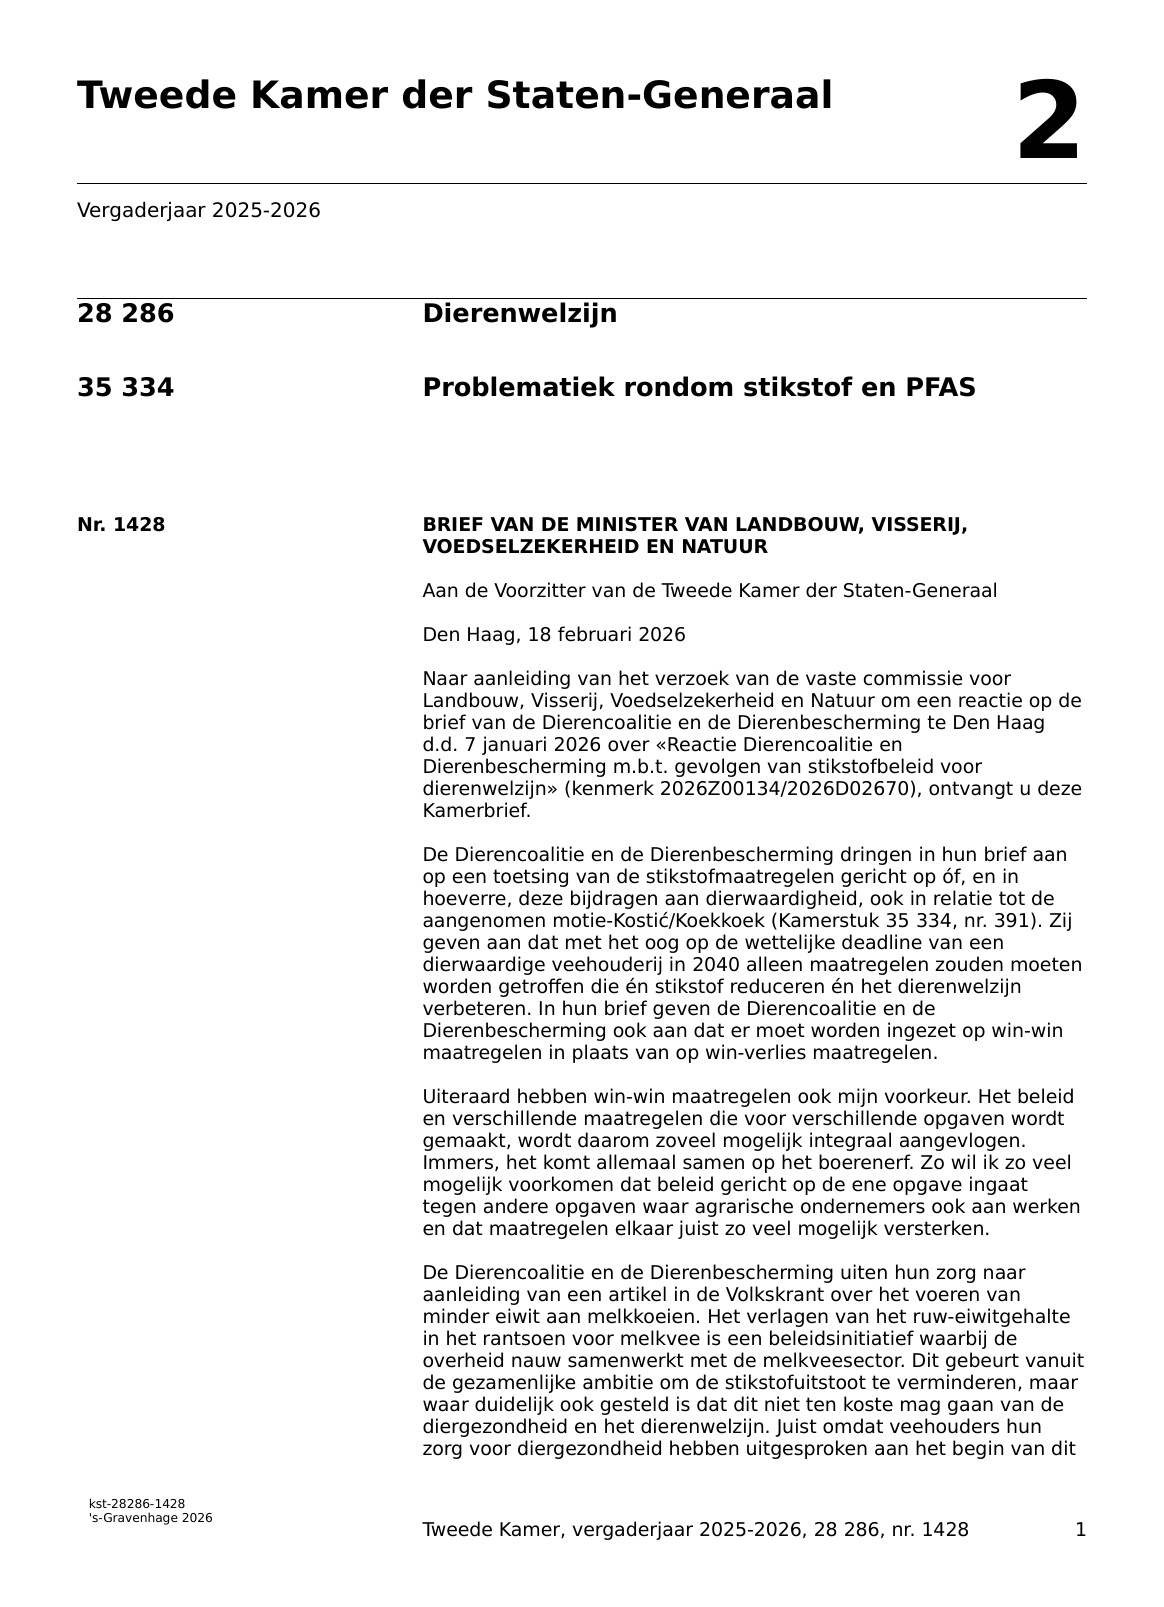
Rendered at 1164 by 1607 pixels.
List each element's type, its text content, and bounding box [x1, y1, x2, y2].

subtitle Nr. 1428 BRIEF VAN DE MINISTER VAN LANDBOUW, VISSERIJ, VOEDSELZEKERHEID EN NATUUR [77, 514, 1087, 558]
text Den Haag, 18 februari 2026 [422, 624, 1087, 646]
text Naar aanleiding van het verzoek van de vaste commissie voor Landbouw, Visserij, Voedselzekerheid en Natuur om een reactie op de brief van de Dierencoalitie en de Dierenbescherming te Den Haag d.d. 7 januari 2026 over «Reactie Dierencoalitie en Dierenbescherming m.b.t. gevolgen van stikstofbeleid voor dierenwelzijn» (kenmerk 2026Z00134/2026D02670), ontvangt u deze Kamerbrief. [422, 668, 1087, 822]
text kst-28286-1428 [88, 1497, 323, 1511]
subtitle 35 334 Problematiek rondom stikstof en PFAS [77, 373, 1087, 403]
table_cell Vergaderjaar 2025-2026 [77, 184, 1087, 298]
text Uiteraard hebben win-win maatregelen ook mijn voorkeur. Het beleid en verschillende maatregelen die voor verschillende opgaven wordt gemaakt, wordt daarom zoveel mogelijk integraal aangevlogen. Immers, het komt allemaal samen op het boerenerf. Zo wil ik zo veel mogelijk voorkomen dat beleid gericht op de ene opgave ingaat tegen andere opgaven waar agrarische ondernemers ook aan werken en dat maatregelen elkaar juist zo veel mogelijk versterken. [422, 1086, 1087, 1240]
table_header 2 [886, 59, 1087, 183]
text De Dierencoalitie en de Dierenbescherming dringen in hun brief aan op een toetsing van de stikstofmaatregelen gericht op óf, en in hoeverre, deze bijdragen aan dierwaardigheid, ook in relatie tot de aangenomen motie-Kostić/Koekkoek (Kamerstuk 35 334, nr. 391). Zij geven aan dat met het oog op de wettelijke deadline van een dierwaardige veehouderij in 2040 alleen maatregelen zouden moeten worden getroffen die én stikstof reduceren én het dierenwelzijn verbeteren. In hun brief geven de Dierencoalitie en de Dierenbescherming ook aan dat er moet worden ingezet op win-win maatregelen in plaats van op win-verlies maatregelen. [422, 844, 1087, 1064]
text Aan de Voorzitter van de Tweede Kamer der Staten-Generaal [422, 580, 1087, 602]
subtitle 28 286 Dierenwelzijn [77, 299, 1087, 329]
text De Dierencoalitie en de Dierenbescherming uiten hun zorg naar aanleiding van een artikel in de Volkskrant over het voeren van minder eiwit aan melkkoeien. Het verlagen van het ruw-eiwitgehalte in het rantsoen voor melkvee is een beleidsinitiatief waarbij de overheid nauw samenwerkt met de melkveesector. Dit gebeurt vanuit de gezamenlijke ambitie om de stikstofuitstoot te verminderen, maar waar duidelijk ook gesteld is dat dit niet ten koste mag gaan van de diergezondheid en het dierenwelzijn. Juist omdat veehouders hun zorg voor diergezondheid hebben uitgesproken aan het begin van dit [422, 1262, 1087, 1460]
table_header Tweede Kamer der Staten-Generaal [77, 59, 886, 183]
text 's-Gravenhage 2026 [88, 1511, 323, 1525]
